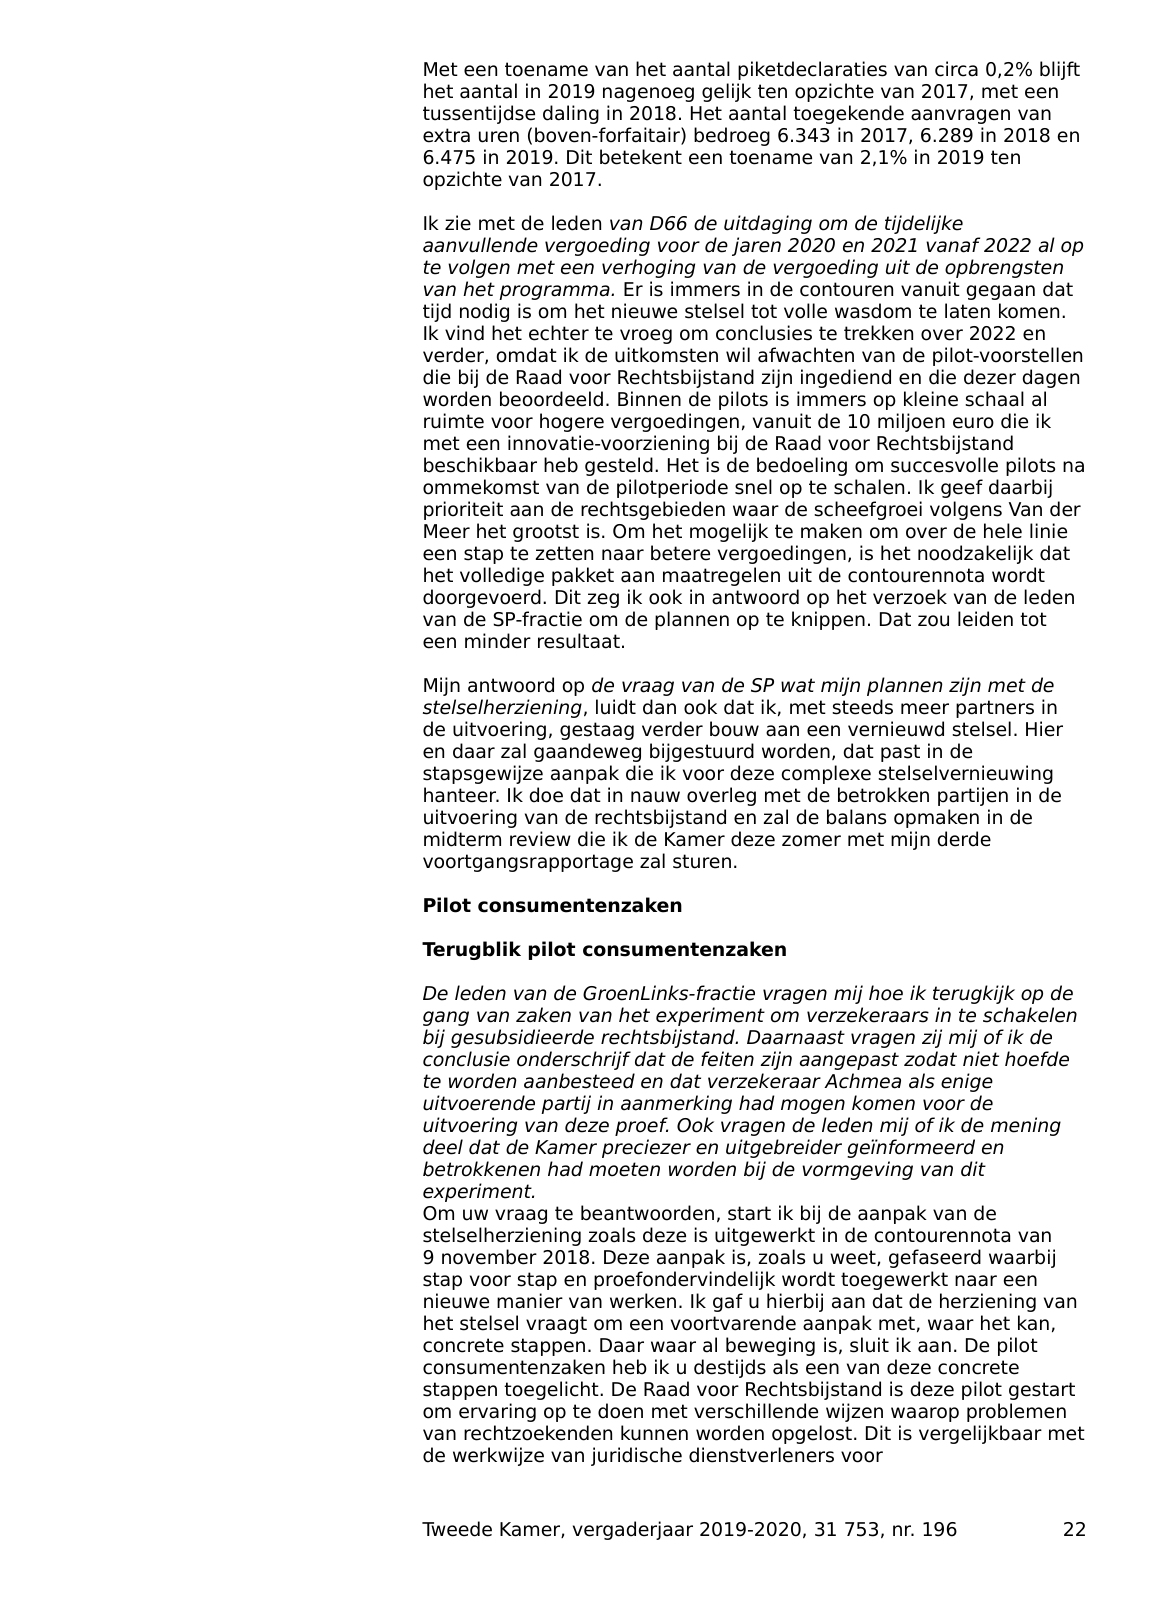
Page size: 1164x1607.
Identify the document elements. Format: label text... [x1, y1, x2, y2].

subtitle Terugblik pilot consumentenzaken [422, 939, 1087, 961]
text De leden van de GroenLinks-fractie vragen mij hoe ik terugkijk op de gang van zaken van het experiment om verzekeraars in te schakelen bij gesubsidieerde rechtsbijstand. Daarnaast vragen zij mij of ik de conclusie onderschrijf dat de feiten zijn aangepast zodat niet hoefde te worden aanbesteed en dat verzekeraar Achmea als enige uitvoerende partij in aanmerking had mogen komen voor de uitvoering van deze proef. Ook vragen de leden mij of ik de mening deel dat de Kamer preciezer en uitgebreider geïnformeerd en betrokkenen had moeten worden bij de vormgeving van dit experiment. [422, 983, 1087, 1203]
text Om uw vraag te beantwoorden, start ik bij de aanpak van de stelselherziening zoals deze is uitgewerkt in de contourennota van 9 november 2018. Deze aanpak is, zoals u weet, gefaseerd waarbij stap voor stap en proefondervindelijk wordt toegewerkt naar een nieuwe manier van werken. Ik gaf u hierbij aan dat de herziening van het stelsel vraagt om een voortvarende aanpak met, waar het kan, concrete stappen. Daar waar al beweging is, sluit ik aan. De pilot consumentenzaken heb ik u destijds als een van deze concrete stappen toegelicht. De Raad voor Rechtsbijstand is deze pilot gestart om ervaring op te doen met verschillende wijzen waarop problemen van rechtzoekenden kunnen worden opgelost. Dit is vergelijkbaar met de werkwijze van juridische dienstverleners voor [422, 1203, 1087, 1467]
subtitle Pilot consumentenzaken [422, 895, 1087, 917]
text Ik zie met de leden van D66 de uitdaging om de tijdelijke aanvullende vergoeding voor de jaren 2020 en 2021 vanaf 2022 al op te volgen met een verhoging van de vergoeding uit de opbrengsten van het programma. Er is immers in de contouren vanuit gegaan dat tijd nodig is om het nieuwe stelsel tot volle wasdom te laten komen. Ik vind het echter te vroeg om conclusies te trekken over 2022 en verder, omdat ik de uitkomsten wil afwachten van de pilot-voorstellen die bij de Raad voor Rechtsbijstand zijn ingediend en die dezer dagen worden beoordeeld. Binnen de pilots is immers op kleine schaal al ruimte voor hogere vergoedingen, vanuit de 10 miljoen euro die ik met een innovatie-voorziening bij de Raad voor Rechtsbijstand beschikbaar heb gesteld. Het is de bedoeling om succesvolle pilots na ommekomst van de pilotperiode snel op te schalen. Ik geef daarbij prioriteit aan de rechtsgebieden waar de scheefgroei volgens Van der Meer het grootst is. Om het mogelijk te maken om over de hele linie een stap te zetten naar betere vergoedingen, is het noodzakelijk dat het volledige pakket aan maatregelen uit de contourennota wordt doorgevoerd. Dit zeg ik ook in antwoord op het verzoek van de leden van de SP-fractie om de plannen op te knippen. Dat zou leiden tot een minder resultaat. [422, 213, 1087, 653]
text Mijn antwoord op de vraag van de SP wat mijn plannen zijn met de stelselherziening, luidt dan ook dat ik, met steeds meer partners in de uitvoering, gestaag verder bouw aan een vernieuwd stelsel. Hier en daar zal gaandeweg bijgestuurd worden, dat past in de stapsgewijze aanpak die ik voor deze complexe stelselvernieuwing hanteer. Ik doe dat in nauw overleg met de betrokken partijen in de uitvoering van de rechtsbijstand en zal de balans opmaken in de midterm review die ik de Kamer deze zomer met mijn derde voortgangsrapportage zal sturen. [422, 675, 1087, 873]
text Met een toename van het aantal piketdeclaraties van circa 0,2% blijft het aantal in 2019 nagenoeg gelijk ten opzichte van 2017, met een tussentijdse daling in 2018. Het aantal toegekende aanvragen van extra uren (boven-forfaitair) bedroeg 6.343 in 2017, 6.289 in 2018 en 6.475 in 2019. Dit betekent een toename van 2,1% in 2019 ten opzichte van 2017. [422, 59, 1087, 191]
